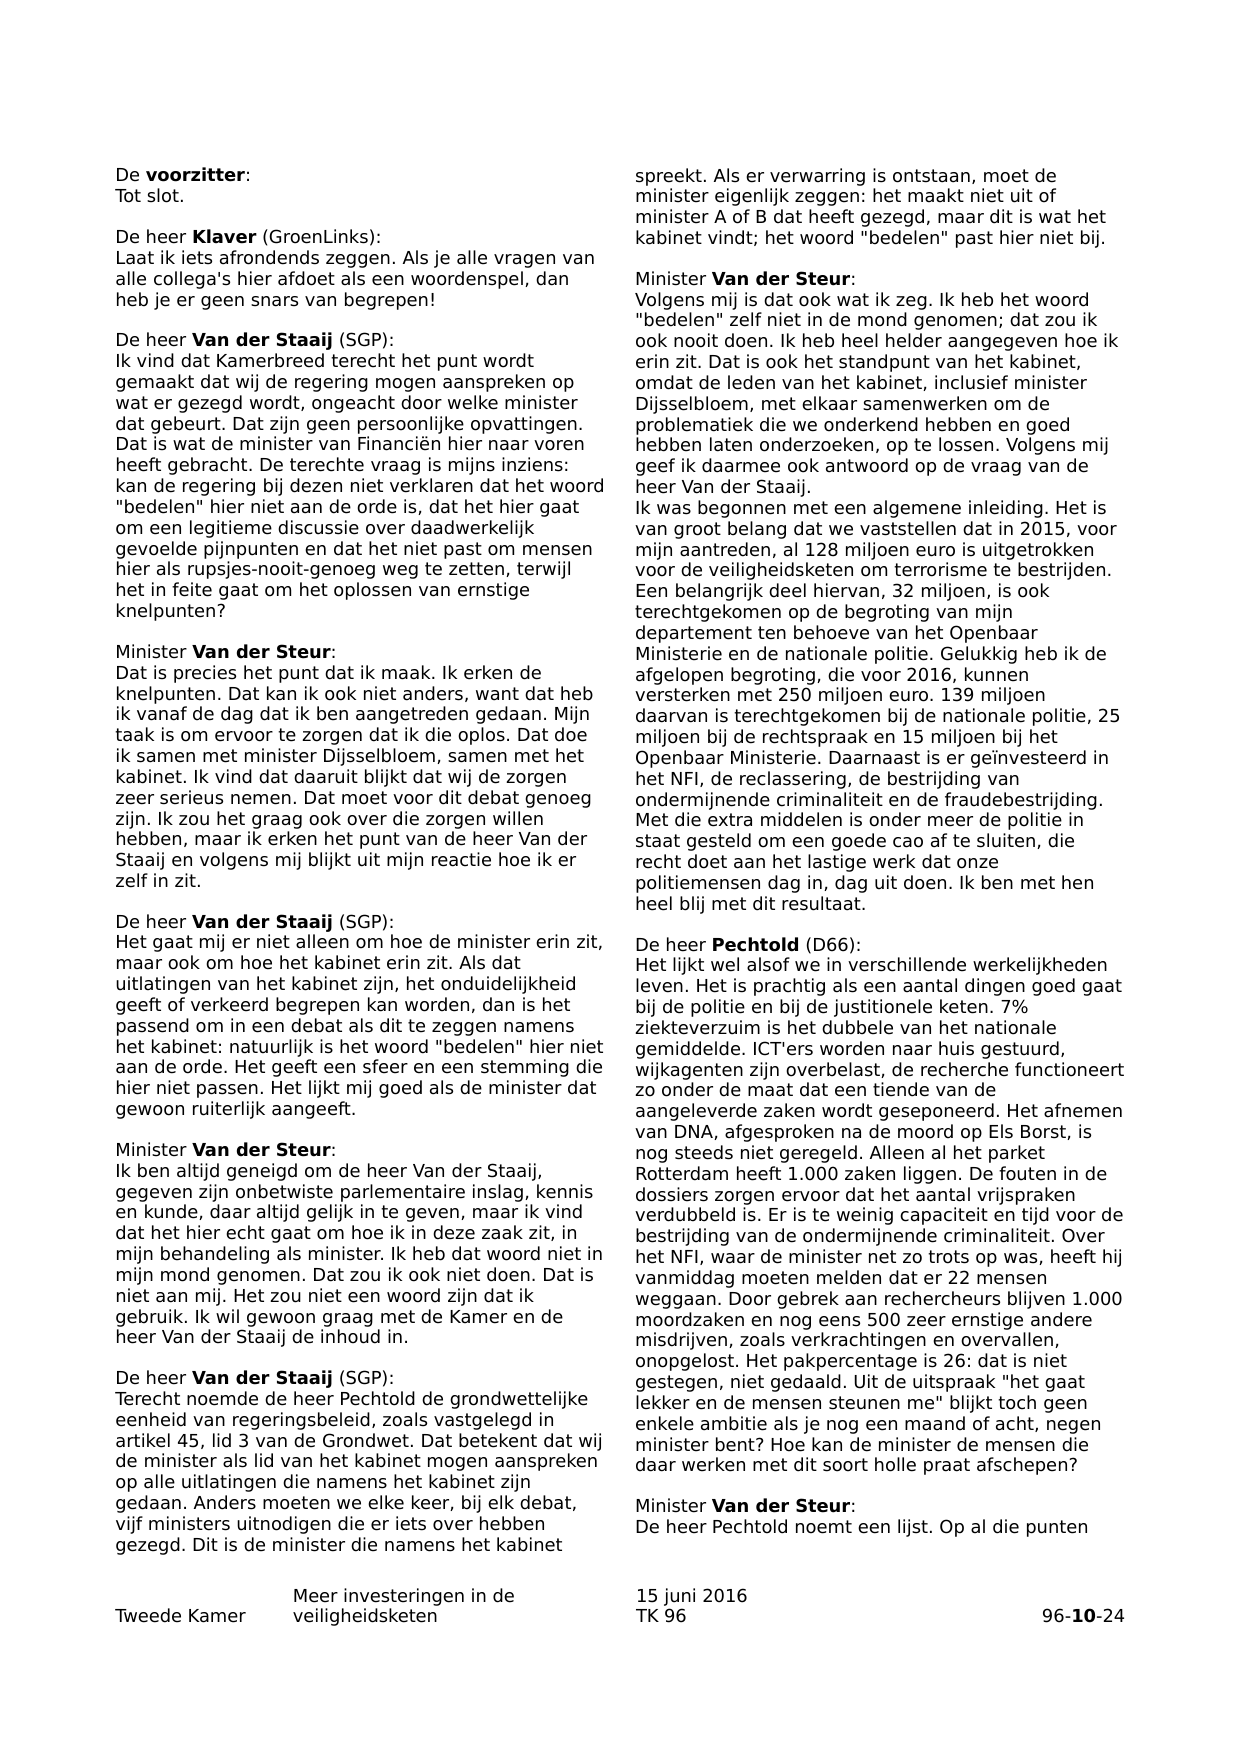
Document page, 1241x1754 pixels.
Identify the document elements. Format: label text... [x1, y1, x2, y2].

text De heer Van der Staaij (SGP): [115, 330, 605, 351]
text Het gaat mij er niet alleen om hoe de minister erin zit, maar ook om hoe het kabinet erin zit. Als dat uitlatingen van het kabinet zijn, het onduidelijkheid geeft of verkeerd begrepen kan worden, dan is het passend om in een debat als dit te zeggen namens het kabinet: natuurlijk is het woord "bedelen" hier niet aan de orde. Het geeft een sfeer en een stemming die hier niet passen. Het lijkt mij goed als de minister dat gewoon ruiterlijk aangeeft. [115, 932, 605, 1120]
text Volgens mij is dat ook wat ik zeg. Ik heb het woord "bedelen" zelf niet in de mond genomen; dat zou ik ook nooit doen. Ik heb heel helder aangegeven hoe ik erin zit. Dat is ook het standpunt van het kabinet, omdat de leden van het kabinet, inclusief minister Dijsselbloem, met elkaar samenwerken om de problematiek die we onderkend hebben en goed hebben laten onderzoeken, op te lossen. Volgens mij geef ik daarmee ook antwoord op de vraag van de heer Van der Staaij. [635, 289, 1125, 498]
text Dat is precies het punt dat ik maak. Ik erken de knelpunten. Dat kan ik ook niet anders, want dat heb ik vanaf de dag dat ik ben aangetreden gedaan. Mijn taak is om ervoor te zorgen dat ik die oplos. Dat doe ik samen met minister Dijsselbloem, samen met het kabinet. Ik vind dat daaruit blijkt dat wij de zorgen zeer serieus nemen. Dat moet voor dit debat genoeg zijn. Ik zou het graag ook over die zorgen willen hebben, maar ik erken het punt van de heer Van der Staaij en volgens mij blijkt uit mijn reactie hoe ik er zelf in zit. [115, 662, 605, 892]
text De heer Van der Staaij (SGP): [115, 1368, 605, 1389]
text Laat ik iets afrondends zeggen. Als je alle vragen van alle collega's hier afdoet als een woordenspel, dan heb je er geen snars van begrepen! [115, 248, 605, 310]
text Ik was begonnen met een algemene inleiding. Het is van groot belang dat we vaststellen dat in 2015, voor mijn aantreden, al 128 miljoen euro is uitgetrokken voor de veiligheidsketen om terrorisme te bestrijden. Een belangrijk deel hiervan, 32 miljoen, is ook terechtgekomen op de begroting van mijn departement ten behoeve van het Openbaar Ministerie en de nationale politie. Gelukkig heb ik de afgelopen begroting, die voor 2016, kunnen versterken met 250 miljoen euro. 139 miljoen daarvan is terechtgekomen bij de nationale politie, 25 miljoen bij de rechtspraak en 15 miljoen bij het Openbaar Ministerie. Daarnaast is er geïnvesteerd in het NFI, de reclassering, de bestrijding van ondermijnende criminaliteit en de fraudebestrijding. Met die extra middelen is onder meer de politie in staat gesteld om een goede cao af te sluiten, die recht doet aan het lastige werk dat onze politiemensen dag in, dag uit doen. Ik ben met hen heel blij met dit resultaat. [635, 498, 1125, 914]
text Tot slot. [115, 186, 605, 207]
text Ik vind dat Kamerbreed terecht het punt wordt gemaakt dat wij de regering mogen aanspreken op wat er gezegd wordt, ongeacht door welke minister dat gebeurt. Dat zijn geen persoonlijke opvattingen. Dat is wat de minister van Financiën hier naar voren heeft gebracht. De terechte vraag is mijns inziens: kan de regering bij dezen niet verklaren dat het woord "bedelen" hier niet aan de orde is, dat het hier gaat om een legitieme discussie over daadwerkelijk gevoelde pijnpunten en dat het niet past om mensen hier als rupsjes-nooit-genoeg weg te zetten, terwijl het in feite gaat om het oplossen van ernstige knelpunten? [115, 351, 605, 622]
text Terecht noemde de heer Pechtold de grondwettelijke eenheid van regeringsbeleid, zoals vastgelegd in artikel 45, lid 3 van de Grondwet. Dat betekent dat wij de minister als lid van het kabinet mogen aanspreken op alle uitlatingen die namens het kabinet zijn gedaan. Anders moeten we elke keer, bij elk debat, vijf ministers uitnodigen die er iets over hebben gezegd. Dit is de minister die namens het kabinet [115, 1389, 605, 1555]
text Minister Van der Steur: [635, 269, 1125, 289]
text De heer Van der Staaij (SGP): [115, 912, 605, 932]
text Minister Van der Steur: [115, 642, 605, 662]
text De heer Klaver (GroenLinks): [115, 227, 605, 248]
text De heer Pechtold noemt een lijst. Op al die punten [635, 1517, 1125, 1537]
text Minister Van der Steur: [115, 1140, 605, 1161]
text spreekt. Als er verwarring is ontstaan, moet de minister eigenlijk zeggen: het maakt niet uit of minister A of B dat heeft gezegd, maar dit is wat het kabinet vindt; het woord "bedelen" past hier niet bij. [635, 165, 1125, 249]
text Ik ben altijd geneigd om de heer Van der Staaij, gegeven zijn onbetwiste parlementaire inslag, kennis en kunde, daar altijd gelijk in te geven, maar ik vind dat het hier echt gaat om hoe ik in deze zaak zit, in mijn behandeling als minister. Ik heb dat woord niet in mijn mond genomen. Dat zou ik ook niet doen. Dat is niet aan mij. Het zou niet een woord zijn dat ik gebruik. Ik wil gewoon graag met de Kamer en de heer Van der Staaij de inhoud in. [115, 1161, 605, 1348]
text De voorzitter: [115, 165, 605, 186]
text Het lijkt wel alsof we in verschillende werkelijkheden leven. Het is prachtig als een aantal dingen goed gaat bij de politie en bij de justitionele keten. 7% ziekteverzuim is het dubbele van het nationale gemiddelde. ICT'ers worden naar huis gestuurd, wijkagenten zijn overbelast, de recherche functioneert zo onder de maat dat een tiende van de aangeleverde zaken wordt geseponeerd. Het afnemen van DNA, afgesproken na de moord op Els Borst, is nog steeds niet geregeld. Alleen al het parket Rotterdam heeft 1.000 zaken liggen. De fouten in de dossiers zorgen ervoor dat het aantal vrijspraken verdubbeld is. Er is te weinig capaciteit en tijd voor de bestrijding van de ondermijnende criminaliteit. Over het NFI, waar de minister net zo trots op was, heeft hij vanmiddag moeten melden dat er 22 mensen weggaan. Door gebrek aan rechercheurs blijven 1.000 moordzaken en nog eens 500 zeer ernstige andere misdrijven, zoals verkrachtingen en overvallen, onopgelost. Het pakpercentage is 26: dat is niet gestegen, niet gedaald. Uit de uitspraak "het gaat lekker en de mensen steunen me" blijkt toch geen enkele ambitie als je nog een maand of acht, negen minister bent? Hoe kan de minister de mensen die daar werken met dit soort holle praat afschepen? [635, 955, 1125, 1476]
text De heer Pechtold (D66): [635, 934, 1125, 955]
text Minister Van der Steur: [635, 1496, 1125, 1517]
